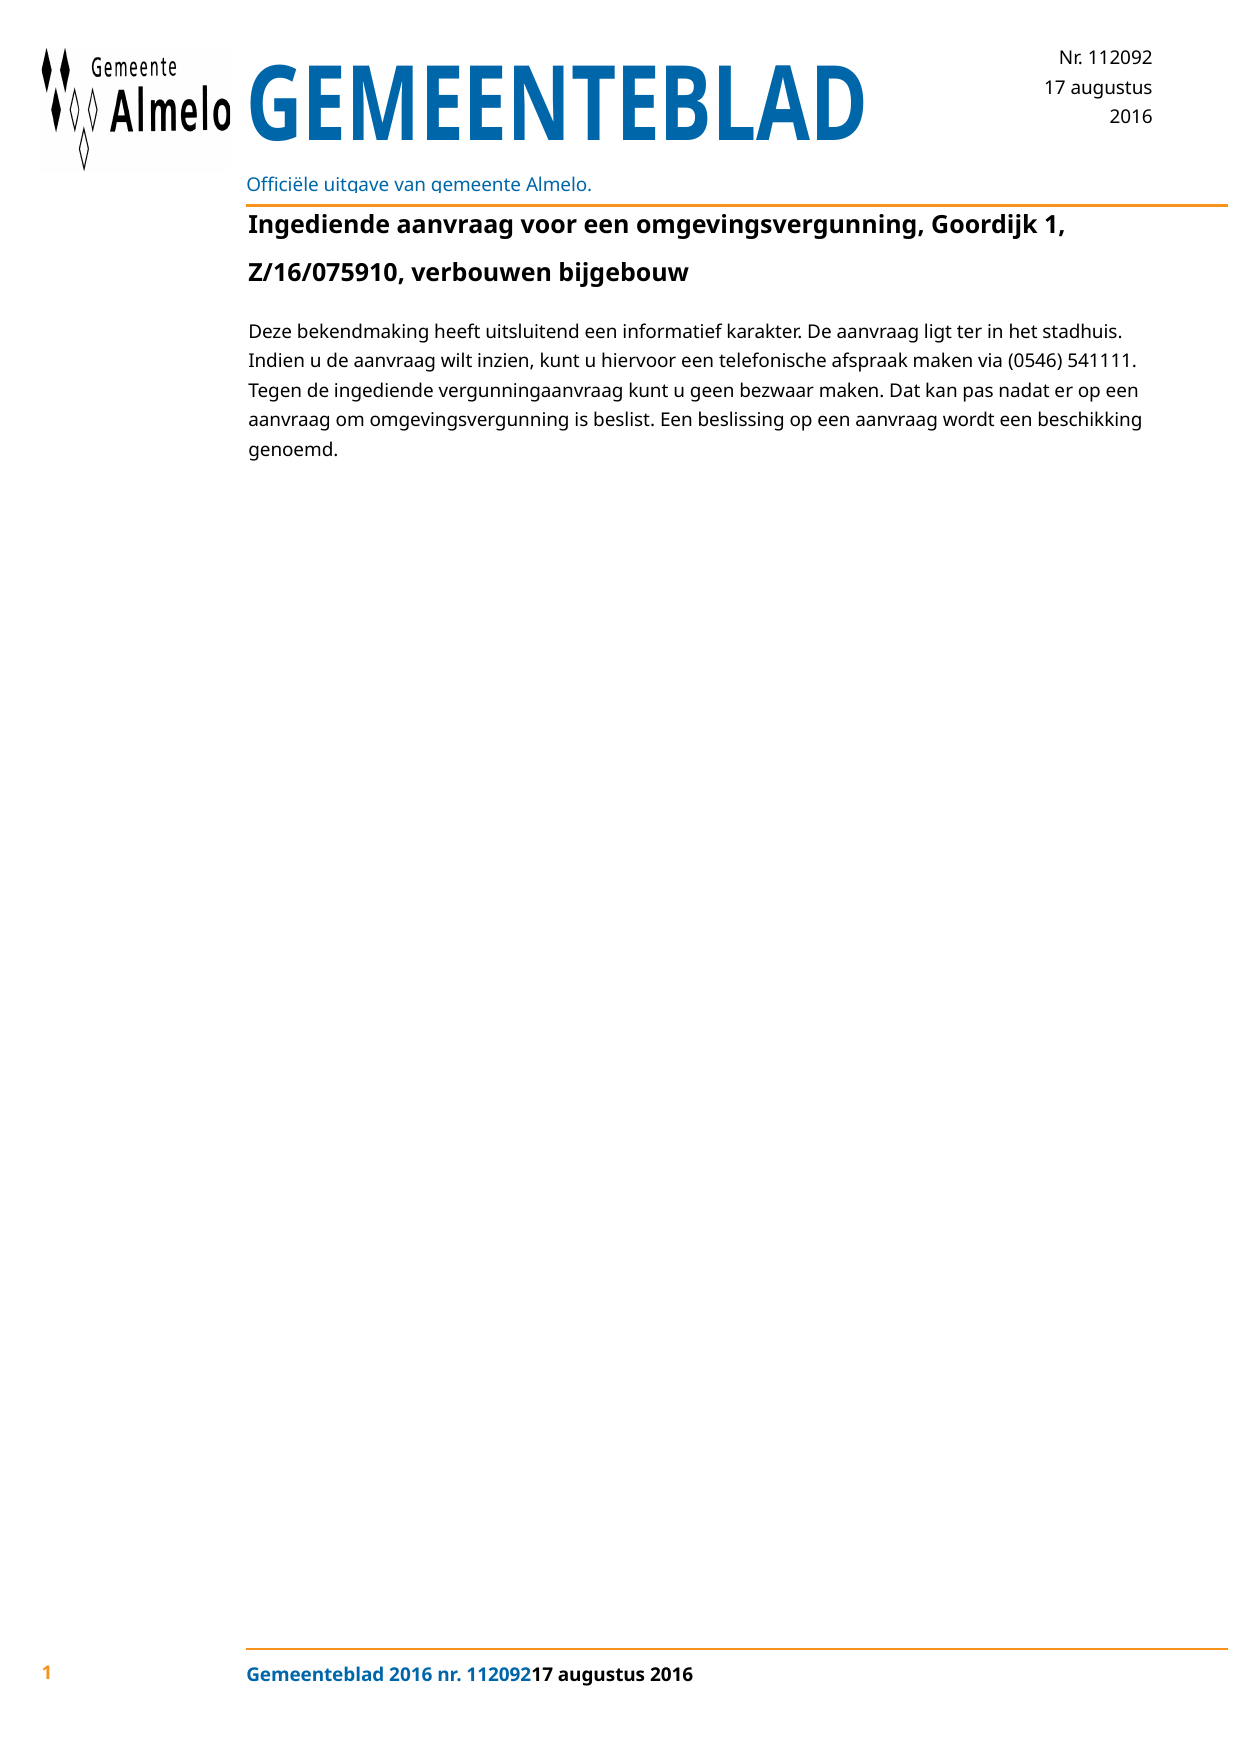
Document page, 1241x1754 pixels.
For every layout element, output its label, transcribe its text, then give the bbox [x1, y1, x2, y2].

text Deze bekendmaking heeft uitsluitend een informatief karakter. De aanvraag ligt ter in het stadhuis. Indien u de aanvraag wilt inzien, kunt u hiervoor een telefonische afspraak maken via (0546) 541111. Tegen de ingediende vergunningaanvraag kunt u geen bezwaar maken. Dat kan pas nadat er op een aanvraag om omgevingsvergunning is beslist. Een beslissing op een aanvraag wordt een beschikking genoemd. [248, 318, 1152, 462]
text Ingediende aanvraag voor een omgevingsvergunning, Goordijk 1, Z/16/075910, verbouwen bijgebouw [248, 207, 1152, 288]
picture [41, 47, 231, 172]
